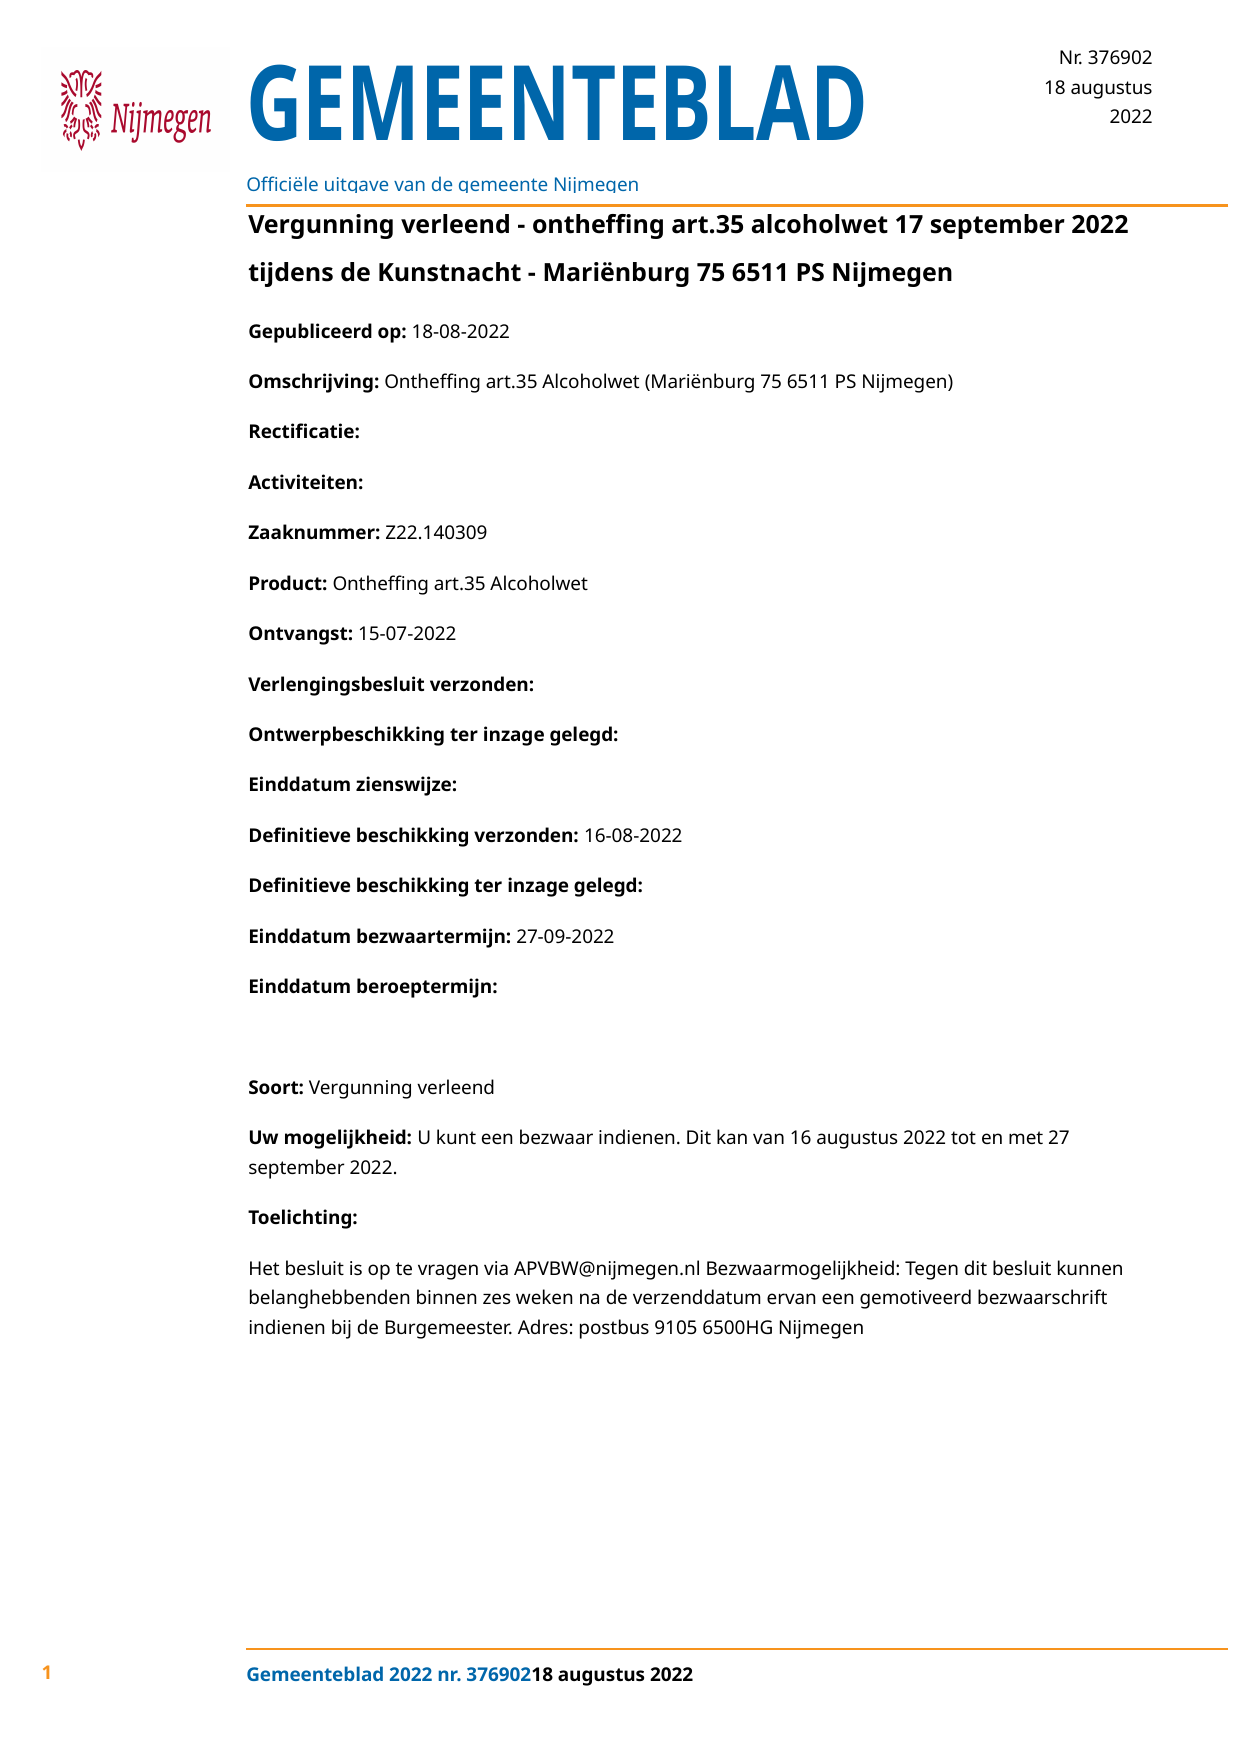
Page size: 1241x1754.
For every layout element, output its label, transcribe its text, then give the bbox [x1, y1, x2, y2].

text Einddatum bezwaartermijn: 27-09-2022 [248, 923, 1152, 949]
text Verlengingsbesluit verzonden: [248, 671, 1152, 697]
text Toelichting: [248, 1204, 1152, 1230]
text Uw mogelijkheid: U kunt een bezwaar indienen. Dit kan van 16 augustus 2022 tot en met 27 september 2022. [248, 1124, 1152, 1180]
text Omschrijving: Ontheffing art.35 Alcoholwet (Mariënburg 75 6511 PS Nijmegen) [248, 368, 1152, 394]
text Gepubliceerd op: 18-08-2022 [248, 318, 1152, 344]
text Product: Ontheffing art.35 Alcoholwet [248, 570, 1152, 596]
text Rectificatie: [248, 419, 1152, 444]
text Activiteiten: [248, 469, 1152, 495]
text Vergunning verleend - ontheffing art.35 alcoholwet 17 september 2022 tijdens de Kunstnacht - Mariënburg 75 6511 PS Nijmegen [248, 207, 1152, 288]
text Ontvangst: 15-07-2022 [248, 620, 1152, 646]
text Definitieve beschikking ter inzage gelegd: [248, 872, 1152, 898]
text Einddatum beroeptermijn: [248, 973, 1152, 999]
text Zaaknummer: Z22.140309 [248, 519, 1152, 545]
picture [41, 47, 231, 172]
text Het besluit is op te vragen via APVBW@nijmegen.nl Bezwaarmogelijkheid: Tegen dit besluit kunnen belanghebbenden binnen zes weken na de verzenddatum ervan een gemotiveerd bezwaarschrift indienen bij de Burgemeester. Adres: postbus 9105 6500HG Nijmegen [248, 1255, 1152, 1340]
text Einddatum zienswijze: [248, 772, 1152, 797]
text Soort: Vergunning verleend [248, 1074, 1152, 1100]
text Definitieve beschikking verzonden: 16-08-2022 [248, 822, 1152, 848]
text Ontwerpbeschikking ter inzage gelegd: [248, 721, 1152, 747]
